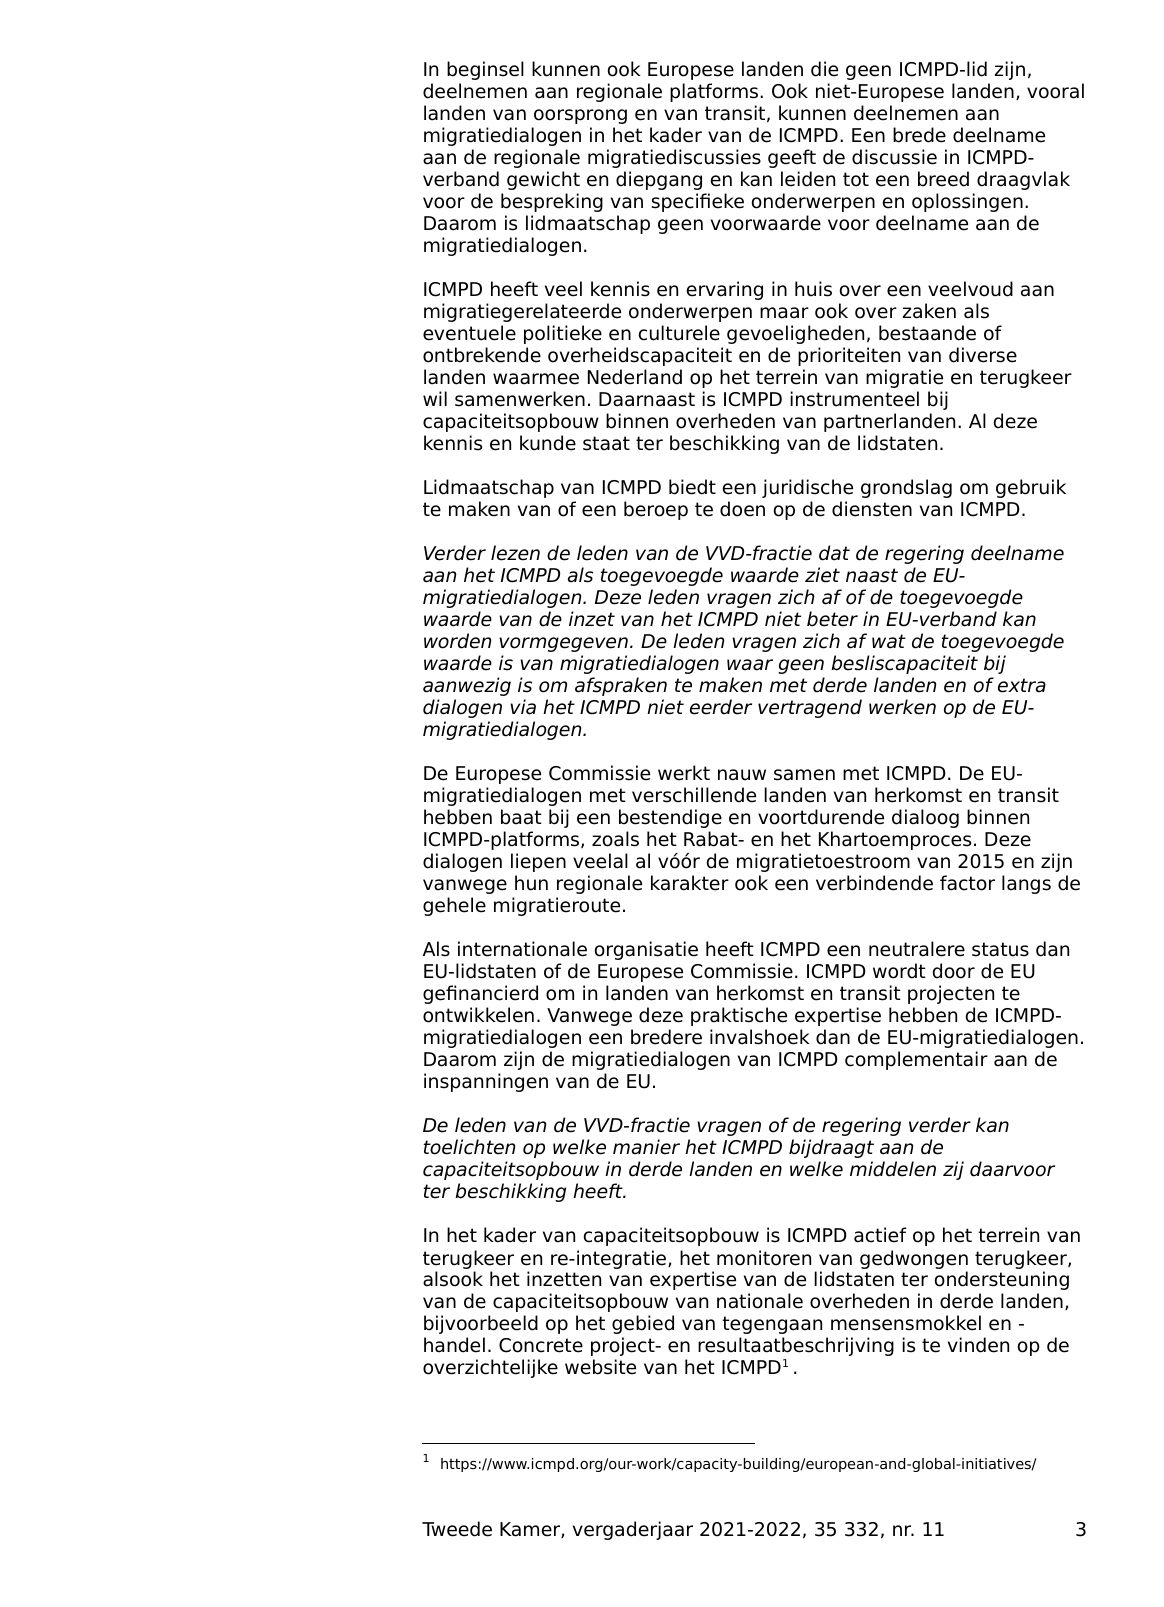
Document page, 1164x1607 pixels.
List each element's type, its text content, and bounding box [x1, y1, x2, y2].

text Lidmaatschap van ICMPD biedt een juridische grondslag om gebruik te maken van of een beroep te doen op de diensten van ICMPD. [422, 477, 1087, 521]
text Verder lezen de leden van de VVD-fractie dat de regering deelname aan het ICMPD als toegevoegde waarde ziet naast de EU-migratiedialogen. Deze leden vragen zich af of de toegevoegde waarde van de inzet van het ICMPD niet beter in EU-verband kan worden vormgegeven. De leden vragen zich af wat de toegevoegde waarde is van migratiedialogen waar geen besliscapaciteit bij aanwezig is om afspraken te maken met derde landen en of extra dialogen via het ICMPD niet eerder vertragend werken op de EU-migratiedialogen. [422, 543, 1087, 741]
text In beginsel kunnen ook Europese landen die geen ICMPD-lid zijn, deelnemen aan regionale platforms. Ook niet-Europese landen, vooral landen van oorsprong en van transit, kunnen deelnemen aan migratiedialogen in het kader van de ICMPD. Een brede deelname aan de regionale migratiediscussies geeft de discussie in ICMPD-verband gewicht en diepgang en kan leiden tot een breed draagvlak voor de bespreking van specifieke onderwerpen en oplossingen. Daarom is lidmaatschap geen voorwaarde voor deelname aan de migratiedialogen. [422, 59, 1087, 257]
text https://www.icmpd.org/our-work/capacity-building/european-and-global-initiatives/ [422, 1452, 1087, 1474]
text De Europese Commissie werkt nauw samen met ICMPD. De EU-migratiedialogen met verschillende landen van herkomst en transit hebben baat bij een bestendige en voortdurende dialoog binnen ICMPD-platforms, zoals het Rabat- en het Khartoemproces. Deze dialogen liepen veelal al vóór de migratietoestroom van 2015 en zijn vanwege hun regionale karakter ook een verbindende factor langs de gehele migratieroute. [422, 763, 1087, 917]
text ICMPD heeft veel kennis en ervaring in huis over een veelvoud aan migratiegerelateerde onderwerpen maar ook over zaken als eventuele politieke en culturele gevoeligheden, bestaande of ontbrekende overheidscapaciteit en de prioriteiten van diverse landen waarmee Nederland op het terrein van migratie en terugkeer wil samenwerken. Daarnaast is ICMPD instrumenteel bij capaciteitsopbouw binnen overheden van partnerlanden. Al deze kennis en kunde staat ter beschikking van de lidstaten. [422, 279, 1087, 455]
text In het kader van capaciteitsopbouw is ICMPD actief op het terrein van terugkeer en re-integratie, het monitoren van gedwongen terugkeer, alsook het inzetten van expertise van de lidstaten ter ondersteuning van de capaciteitsopbouw van nationale overheden in derde landen, bijvoorbeeld op het gebied van tegengaan mensensmokkel en -handel. Concrete project- en resultaatbeschrijving is te vinden op de overzichtelijke website van het ICMPD. [422, 1225, 1087, 1379]
text De leden van de VVD-fractie vragen of de regering verder kan toelichten op welke manier het ICMPD bijdraagt aan de capaciteitsopbouw in derde landen en welke middelen zij daarvoor ter beschikking heeft. [422, 1115, 1087, 1203]
text Als internationale organisatie heeft ICMPD een neutralere status dan EU-lidstaten of de Europese Commissie. ICMPD wordt door de EU gefinancierd om in landen van herkomst en transit projecten te ontwikkelen. Vanwege deze praktische expertise hebben de ICMPD-migratiedialogen een bredere invalshoek dan de EU-migratiedialogen. Daarom zijn de migratiedialogen van ICMPD complementair aan de inspanningen van de EU. [422, 939, 1087, 1093]
